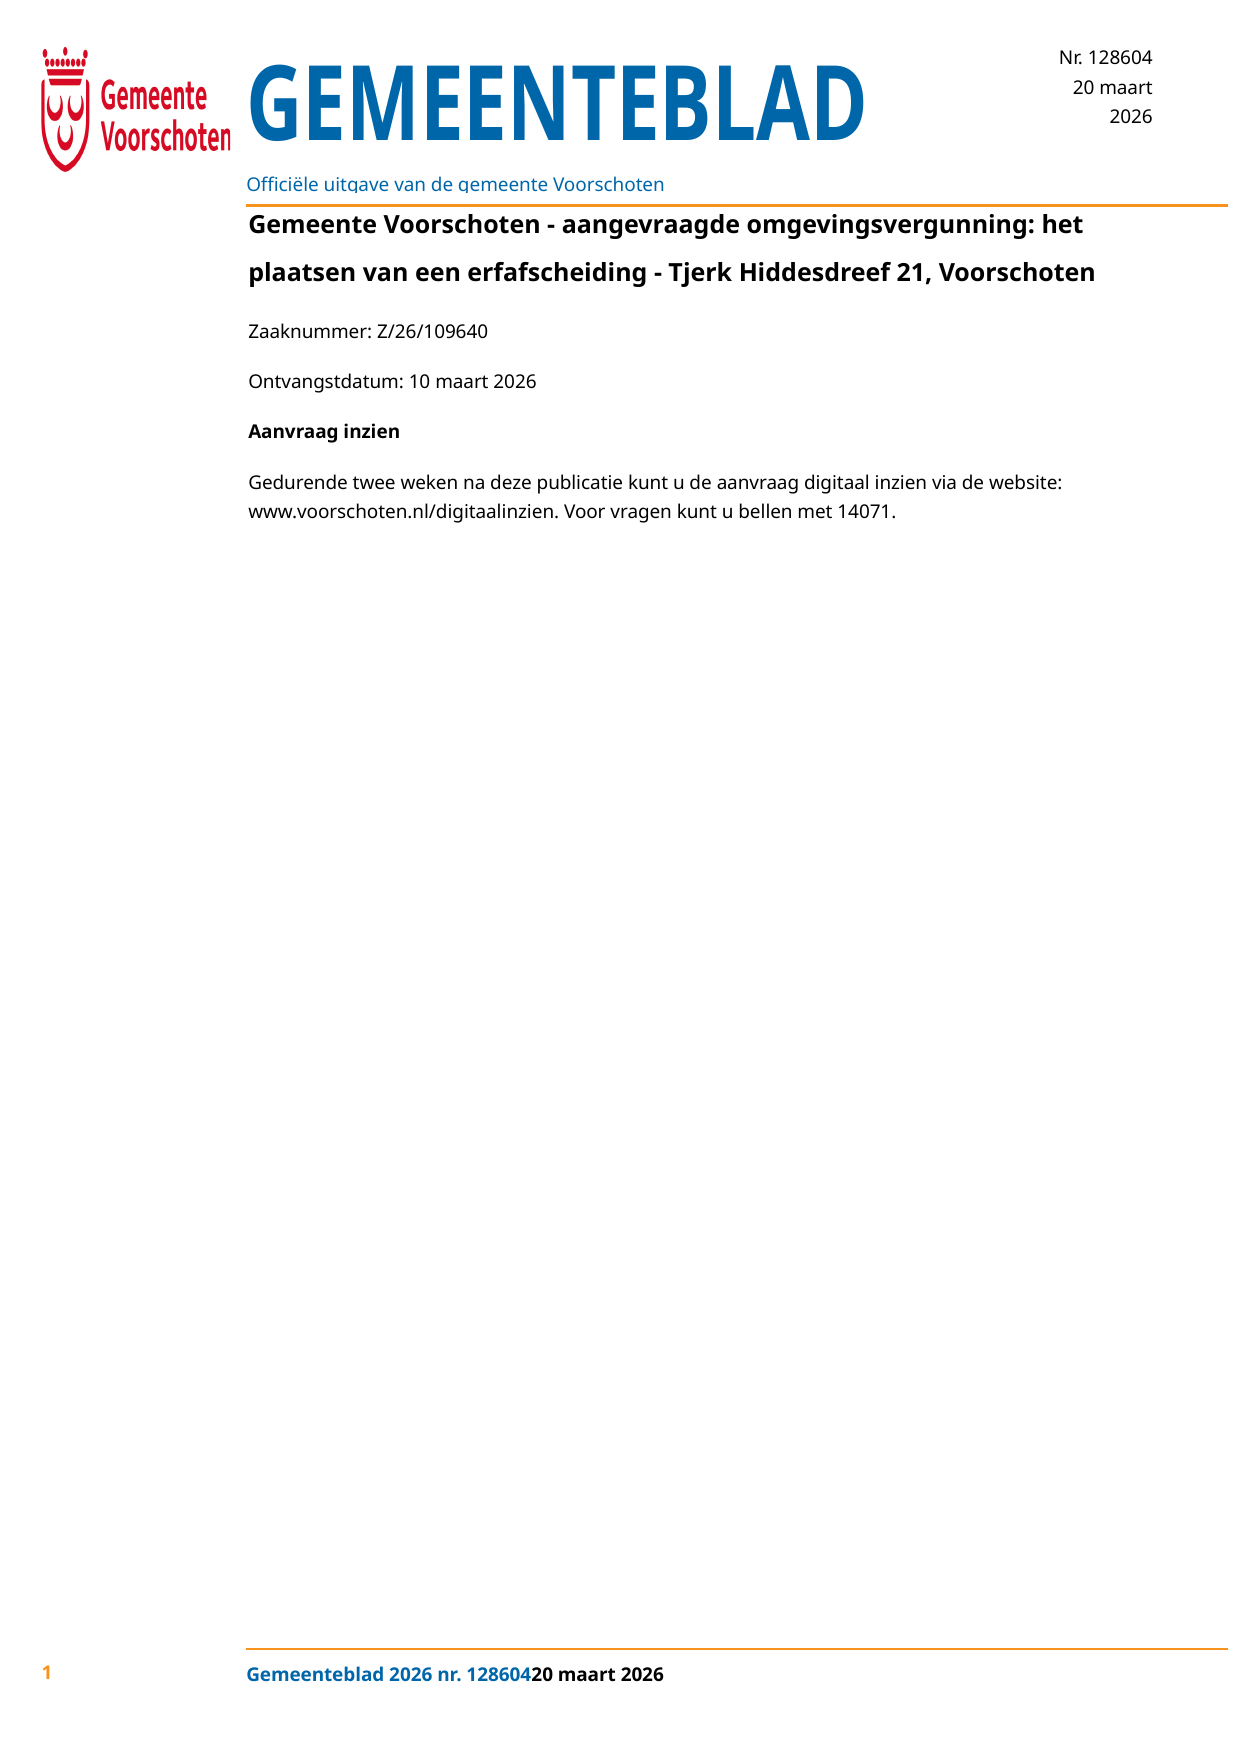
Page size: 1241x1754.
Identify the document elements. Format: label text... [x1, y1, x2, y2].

text Gedurende twee weken na deze publicatie kunt u de aanvraag digitaal inzien via de website: www.voorschoten.nl/digitaalinzien. Voor vragen kunt u bellen met 14071. [248, 469, 1152, 524]
picture [41, 47, 231, 172]
text Zaaknummer: Z/26/109640 [248, 318, 1152, 344]
text Aanvraag inzien [248, 419, 1152, 444]
text Gemeente Voorschoten - aangevraagde omgevingsvergunning: het plaatsen van een erfafscheiding - Tjerk Hiddesdreef 21, Voorschoten [248, 207, 1152, 288]
text Ontvangstdatum: 10 maart 2026 [248, 368, 1152, 394]
